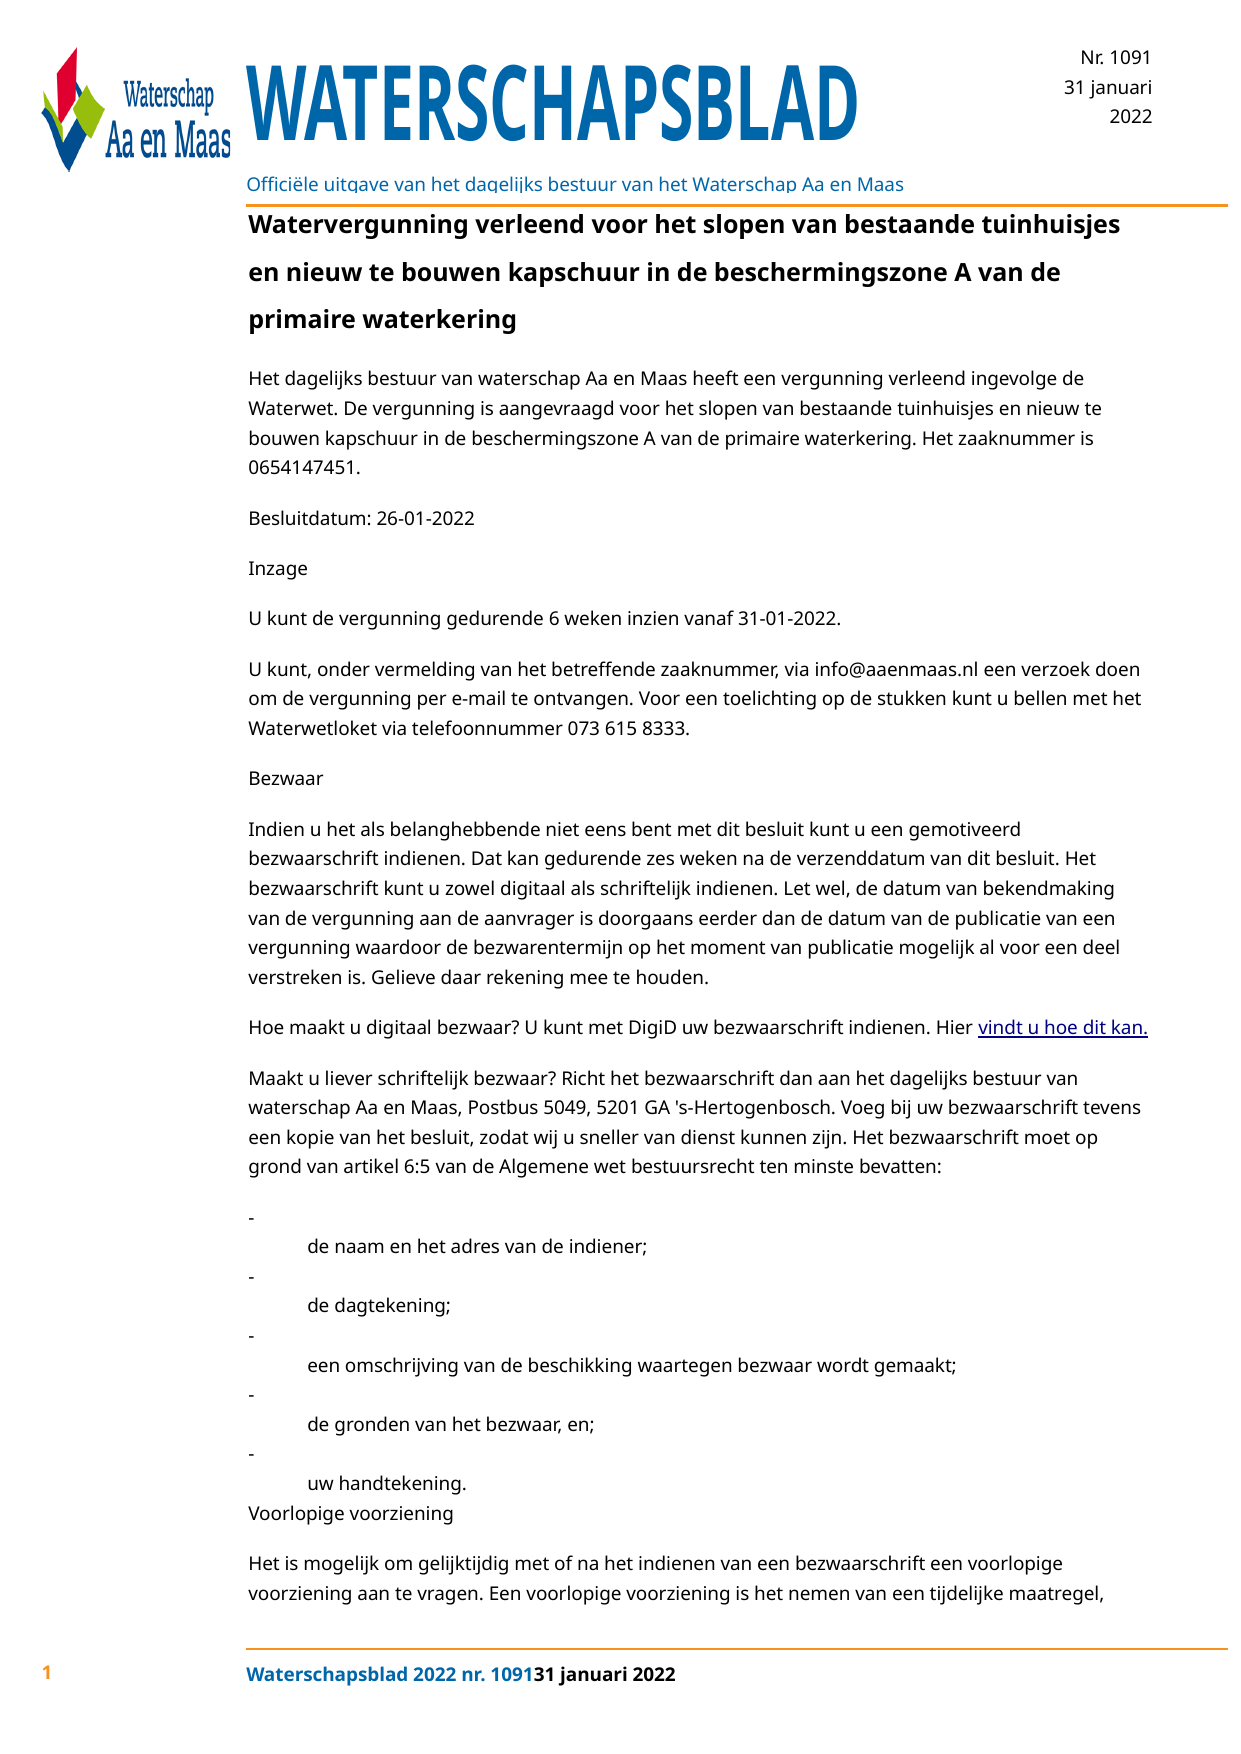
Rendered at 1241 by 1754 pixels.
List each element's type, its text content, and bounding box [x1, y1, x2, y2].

list de naam en het adres van de indiener; [248, 1233, 1152, 1259]
text Voorlopige voorziening [248, 1500, 1152, 1525]
list uw handtekening. [248, 1470, 1152, 1496]
text Hoe maakt u digitaal bezwaar? U kunt met DigiD uw bezwaarschrift indienen. Hier vindt u hoe dit kan. [248, 1014, 1152, 1040]
text Bezwaar [248, 766, 1152, 791]
text Indien u het als belanghebbende niet eens bent met dit besluit kunt u een gemotiveerd bezwaarschrift indienen. Dat kan gedurende zes weken na de verzenddatum van dit besluit. Het bezwaarschrift kunt u zowel digitaal als schriftelijk indienen. Let wel, de datum van bekendmaking van de vergunning aan de aanvrager is doorgaans eerder dan de datum van de publicatie van een vergunning waardoor de bezwarentermijn op het moment van publicatie mogelijk al voor een deel verstreken is. Gelieve daar rekening mee te houden. [248, 816, 1152, 989]
list de dagtekening; [248, 1293, 1152, 1318]
list een omschrijving van de beschikking waartegen bezwaar wordt gemaakt; [248, 1352, 1152, 1377]
list de gronden van het bezwaar, en; [248, 1411, 1152, 1437]
text Besluitdatum: 26-01-2022 [248, 505, 1152, 530]
text Het is mogelijk om gelijktijdig met of na het indienen van een bezwaarschrift een voorlopige voorziening aan te vragen. Een voorlopige voorziening is het nemen van een tijdelijke maatregel, [248, 1550, 1152, 1605]
text U kunt, onder vermelding van het betreffende zaaknummer, via info@aaenmaas.nl een verzoek doen om de vergunning per e-mail te ontvangen. Voor een toelichting op de stukken kunt u bellen met het Waterwetloket via telefoonnummer 073 615 8333. [248, 656, 1152, 741]
picture [41, 47, 231, 172]
text Watervergunning verleend voor het slopen van bestaande tuinhuisjes en nieuw te bouwen kapschuur in de beschermingszone A van de primaire waterkering [248, 207, 1152, 336]
text Het dagelijks bestuur van waterschap Aa en Maas heeft een vergunning verleend ingevolge de Waterwet. De vergunning is aangevraagd voor het slopen van bestaande tuinhuisjes en nieuw te bouwen kapschuur in de beschermingszone A van de primaire waterkering. Het zaaknummer is 0654147451. [248, 366, 1152, 480]
text U kunt de vergunning gedurende 6 weken inzien vanaf 31-01-2022. [248, 606, 1152, 631]
text Maakt u liever schriftelijk bezwaar? Richt het bezwaarschrift dan aan het dagelijks bestuur van waterschap Aa en Maas, Postbus 5049, 5201 GA 's-Hertogenbosch. Voeg bij uw bezwaarschrift tevens een kopie van het besluit, zodat wij u sneller van dienst kunnen zijn. Het bezwaarschrift moet op grond van artikel 6:5 van de Algemene wet bestuursrecht ten minste bevatten: [248, 1065, 1152, 1179]
text Inzage [248, 555, 1152, 581]
